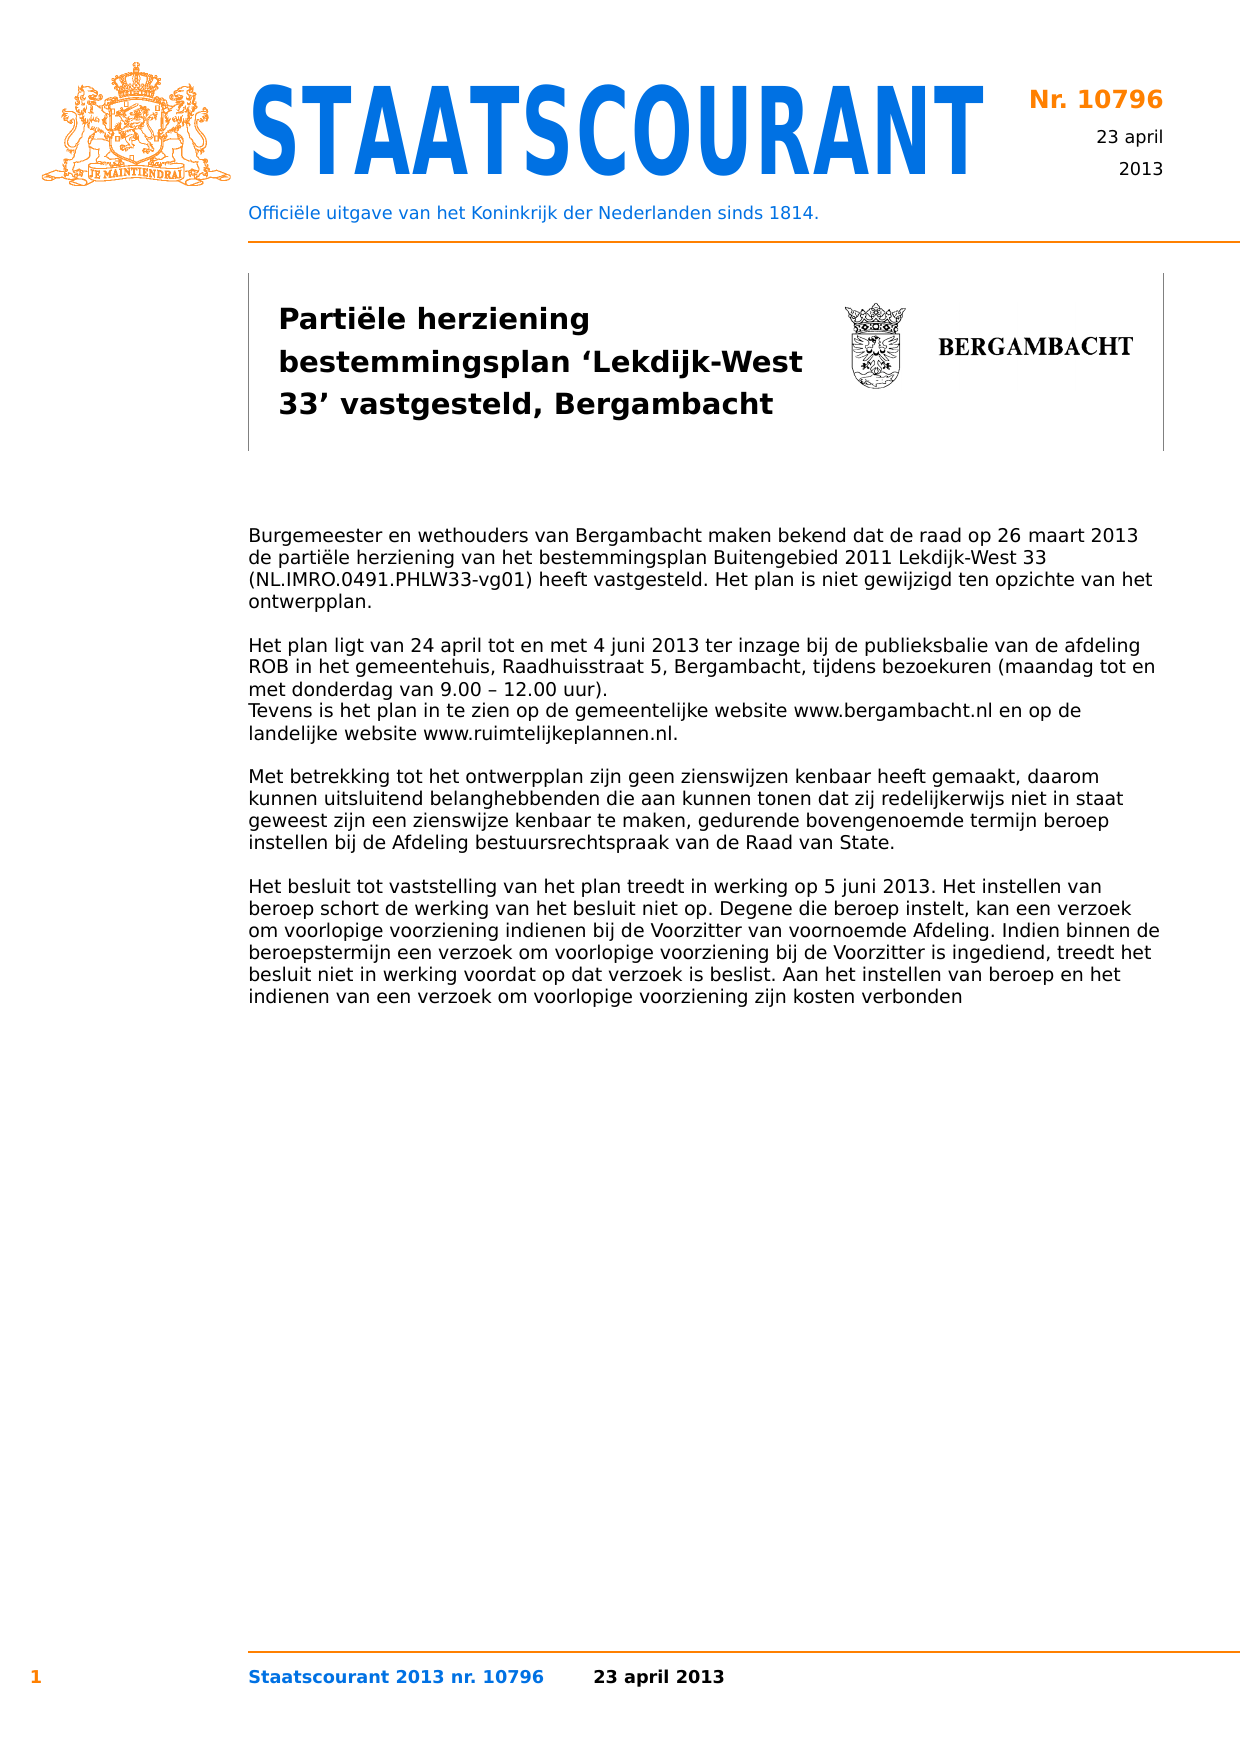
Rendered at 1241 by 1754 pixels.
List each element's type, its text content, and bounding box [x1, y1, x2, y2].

table_header STAATSCOURANT [248, 62, 998, 203]
text Burgemeester en wethouders van Bergambacht maken bekend dat de raad op 26 maart 2013 de partiële herziening van het bestemmingsplan Buitengebied 2011 Lekdijk-West 33 (NL.IMRO.0491.PHLW33-vg01) heeft vastgesteld. Het plan is niet gewijzigd ten opzichte van het ontwerpplan. [248, 525, 1163, 613]
table_header [25, 62, 248, 241]
text Het besluit tot vaststelling van het plan treedt in werking op 5 juni 2013. Het instellen van beroep schort de werking van het besluit niet op. Degene die beroep instelt, kan een verzoek om voorlopige voorziening indienen bij de Voorzitter van voornoemde Afdeling. Indien binnen de beroepstermijn een verzoek om voorlopige voorziening bij de Voorzitter is ingediend, treedt het besluit niet in werking voordat op dat verzoek is beslist. Aan het instellen van beroep en het indienen van een verzoek om voorlopige voorziening zijn kosten verbonden [248, 876, 1163, 1008]
table_cell 23 april [998, 121, 1240, 153]
picture [844, 302, 1134, 391]
picture [41, 62, 231, 186]
subtitle Partiële herziening bestemmingsplan ‘Lekdijk-West 33’ vastgesteld, Bergambacht [249, 273, 1163, 451]
text Het plan ligt van 24 april tot en met 4 juni 2013 ter inzage bij de publieksbalie van de afdeling ROB in het gemeentehuis, Raadhuisstraat 5, Bergambacht, tijdens bezoekuren (maandag tot en met donderdag van 9.00 – 12.00 uur). [248, 634, 1163, 700]
table_cell 2013 [998, 153, 1240, 203]
text Tevens is het plan in te zien op de gemeentelijke website www.bergambacht.nl en op de landelijke website www.ruimtelijkeplannen.nl. [248, 700, 1163, 744]
table_cell Officiële uitgave van het Koninkrijk der Nederlanden sinds 1814. [248, 203, 1240, 241]
text Met betrekking tot het ontwerpplan zijn geen zienswijzen kenbaar heeft gemaakt, daarom kunnen uitsluitend belanghebbenden die aan kunnen tonen dat zij redelijkerwijs niet in staat geweest zijn een zienswijze kenbaar te maken, gedurende bovengenoemde termijn beroep instellen bij de Afdeling bestuursrechtspraak van de Raad van State. [248, 766, 1163, 854]
table_header Nr. 10796 [998, 62, 1240, 121]
